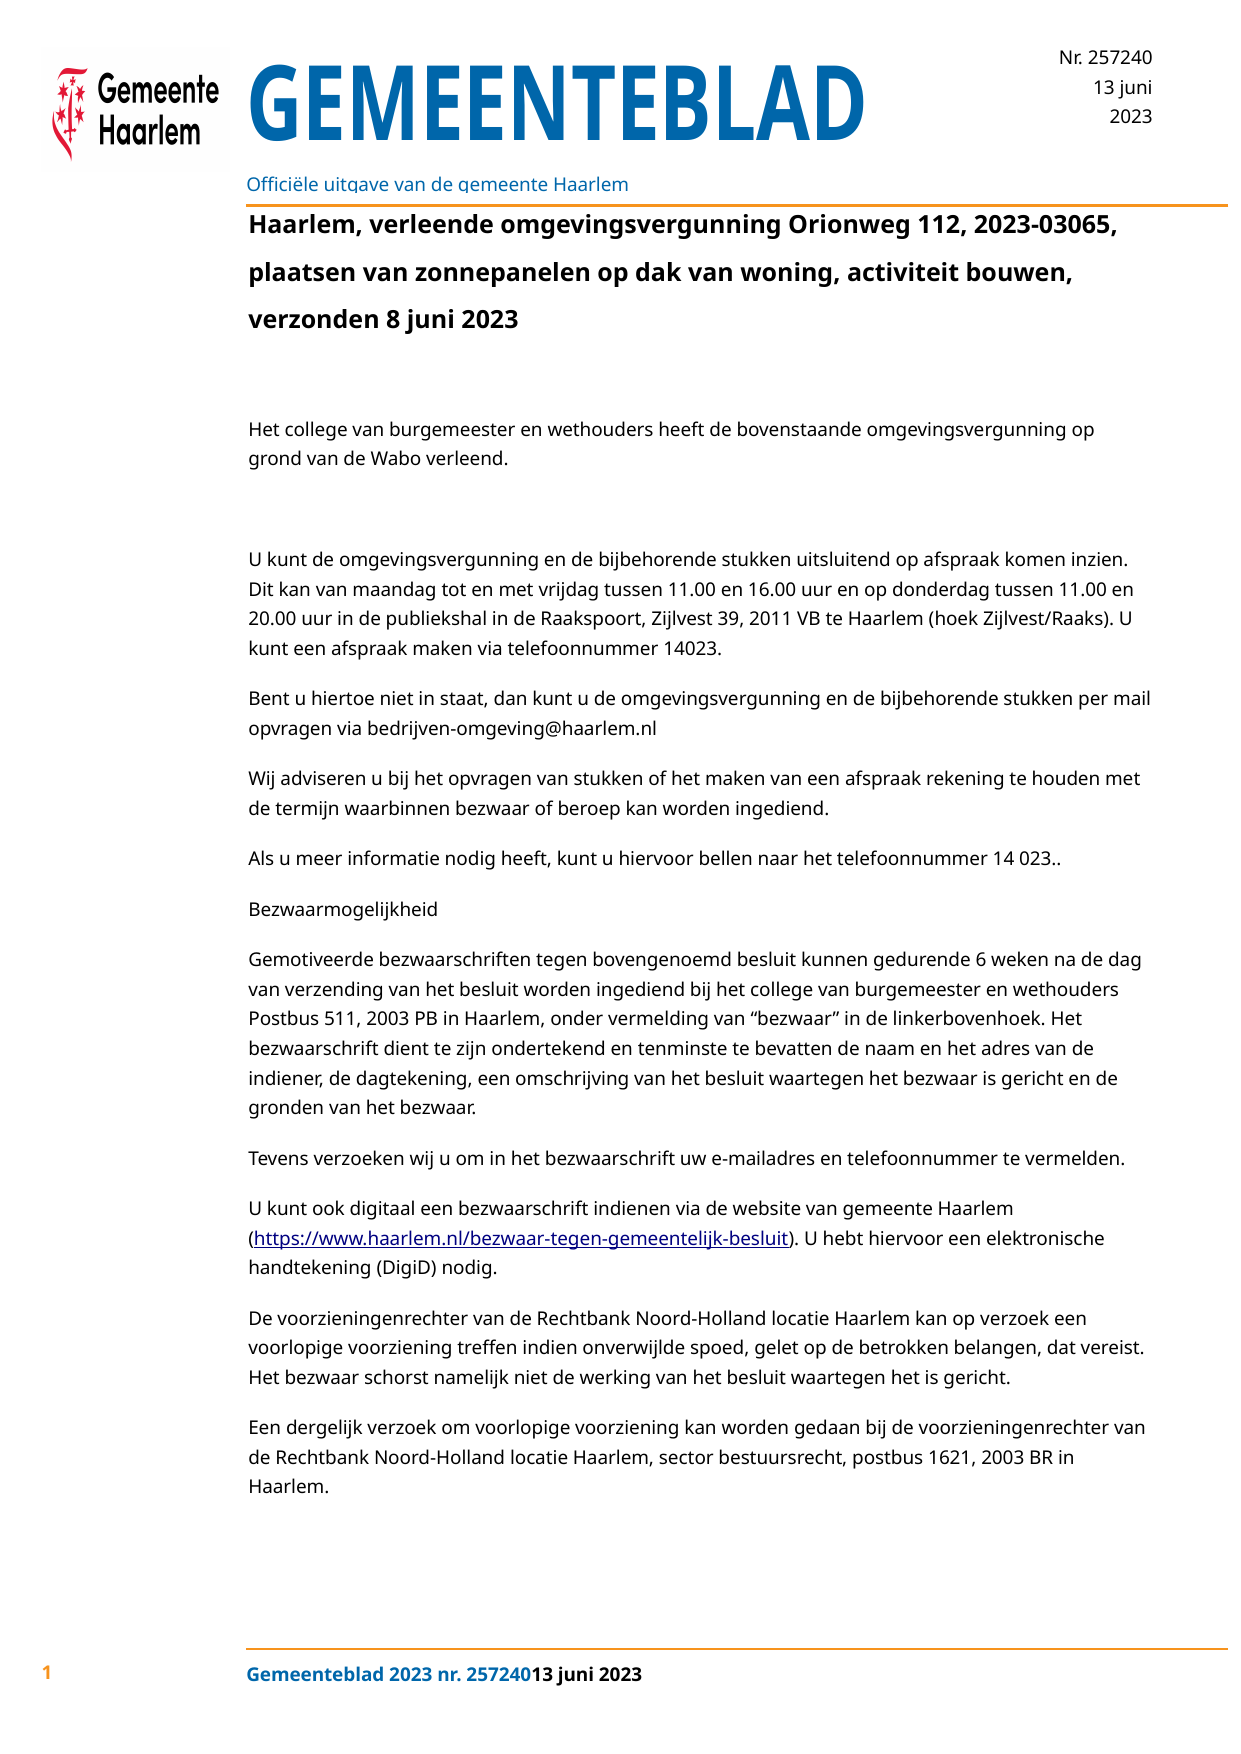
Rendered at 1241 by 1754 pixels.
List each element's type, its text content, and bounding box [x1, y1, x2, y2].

picture [41, 47, 231, 172]
text Haarlem, verleende omgevingsvergunning Orionweg 112, 2023-03065, plaatsen van zonnepanelen op dak van woning, activiteit bouwen, verzonden 8 juni 2023 [248, 207, 1152, 336]
text U kunt de omgevingsvergunning en de bijbehorende stukken uitsluitend op afspraak komen inzien. Dit kan van maandag tot en met vrijdag tussen 11.00 en 16.00 uur en op donderdag tussen 11.00 en 20.00 uur in de publiekshal in de Raakspoort, Zijlvest 39, 2011 VB te Haarlem (hoek Zijlvest/Raaks). U kunt een afspraak maken via telefoonnummer 14023. [248, 546, 1152, 661]
text Bezwaarmogelijkheid [248, 896, 1152, 922]
text Tevens verzoeken wij u om in het bezwaarschrift uw e-mailadres en telefoonnummer te vermelden. [248, 1145, 1152, 1170]
text Bent u hiertoe niet in staat, dan kunt u de omgevingsvergunning en de bijbehorende stukken per mail opvragen via bedrijven-omgeving@haarlem.nl [248, 686, 1152, 741]
text U kunt ook digitaal een bezwaarschrift indienen via de website van gemeente Haarlem (https://www.haarlem.nl/bezwaar-tegen-gemeentelijk-besluit). U hebt hiervoor een elektronische handtekening (DigiD) nodig. [248, 1195, 1152, 1280]
text De voorzieningenrechter van de Rechtbank Noord-Holland locatie Haarlem kan op verzoek een voorlopige voorziening treffen indien onverwijlde spoed, gelet op de betrokken belangen, dat vereist. Het bezwaar schorst namelijk niet de werking van het besluit waartegen het is gericht. [248, 1305, 1152, 1389]
text Wij adviseren u bij het opvragen van stukken of het maken van een afspraak rekening te houden met de termijn waarbinnen bezwaar of beroep kan worden ingediend. [248, 766, 1152, 821]
text Als u meer informatie nodig heeft, kunt u hiervoor bellen naar het telefoonnummer 14 023.. [248, 846, 1152, 871]
text Gemotiveerde bezwaarschriften tegen bovengenoemd besluit kunnen gedurende 6 weken na de dag van verzending van het besluit worden ingediend bij het college van burgemeester en wethouders Postbus 511, 2003 PB in Haarlem, onder vermelding van “bezwaar” in de linkerbovenhoek. Het bezwaarschrift dient te zijn ondertekend en tenminste te bevatten de naam en het adres van de indiener, de dagtekening, een omschrijving van het besluit waartegen het bezwaar is gericht en de gronden van het bezwaar. [248, 946, 1152, 1120]
text Een dergelijk verzoek om voorlopige voorziening kan worden gedaan bij de voorzieningenrechter van de Rechtbank Noord-Holland locatie Haarlem, sector bestuursrecht, postbus 1621, 2003 BR in Haarlem. [248, 1414, 1152, 1499]
text Het college van burgemeester en wethouders heeft de bovenstaande omgevingsvergunning op grond van de Wabo verleend. [248, 416, 1152, 471]
